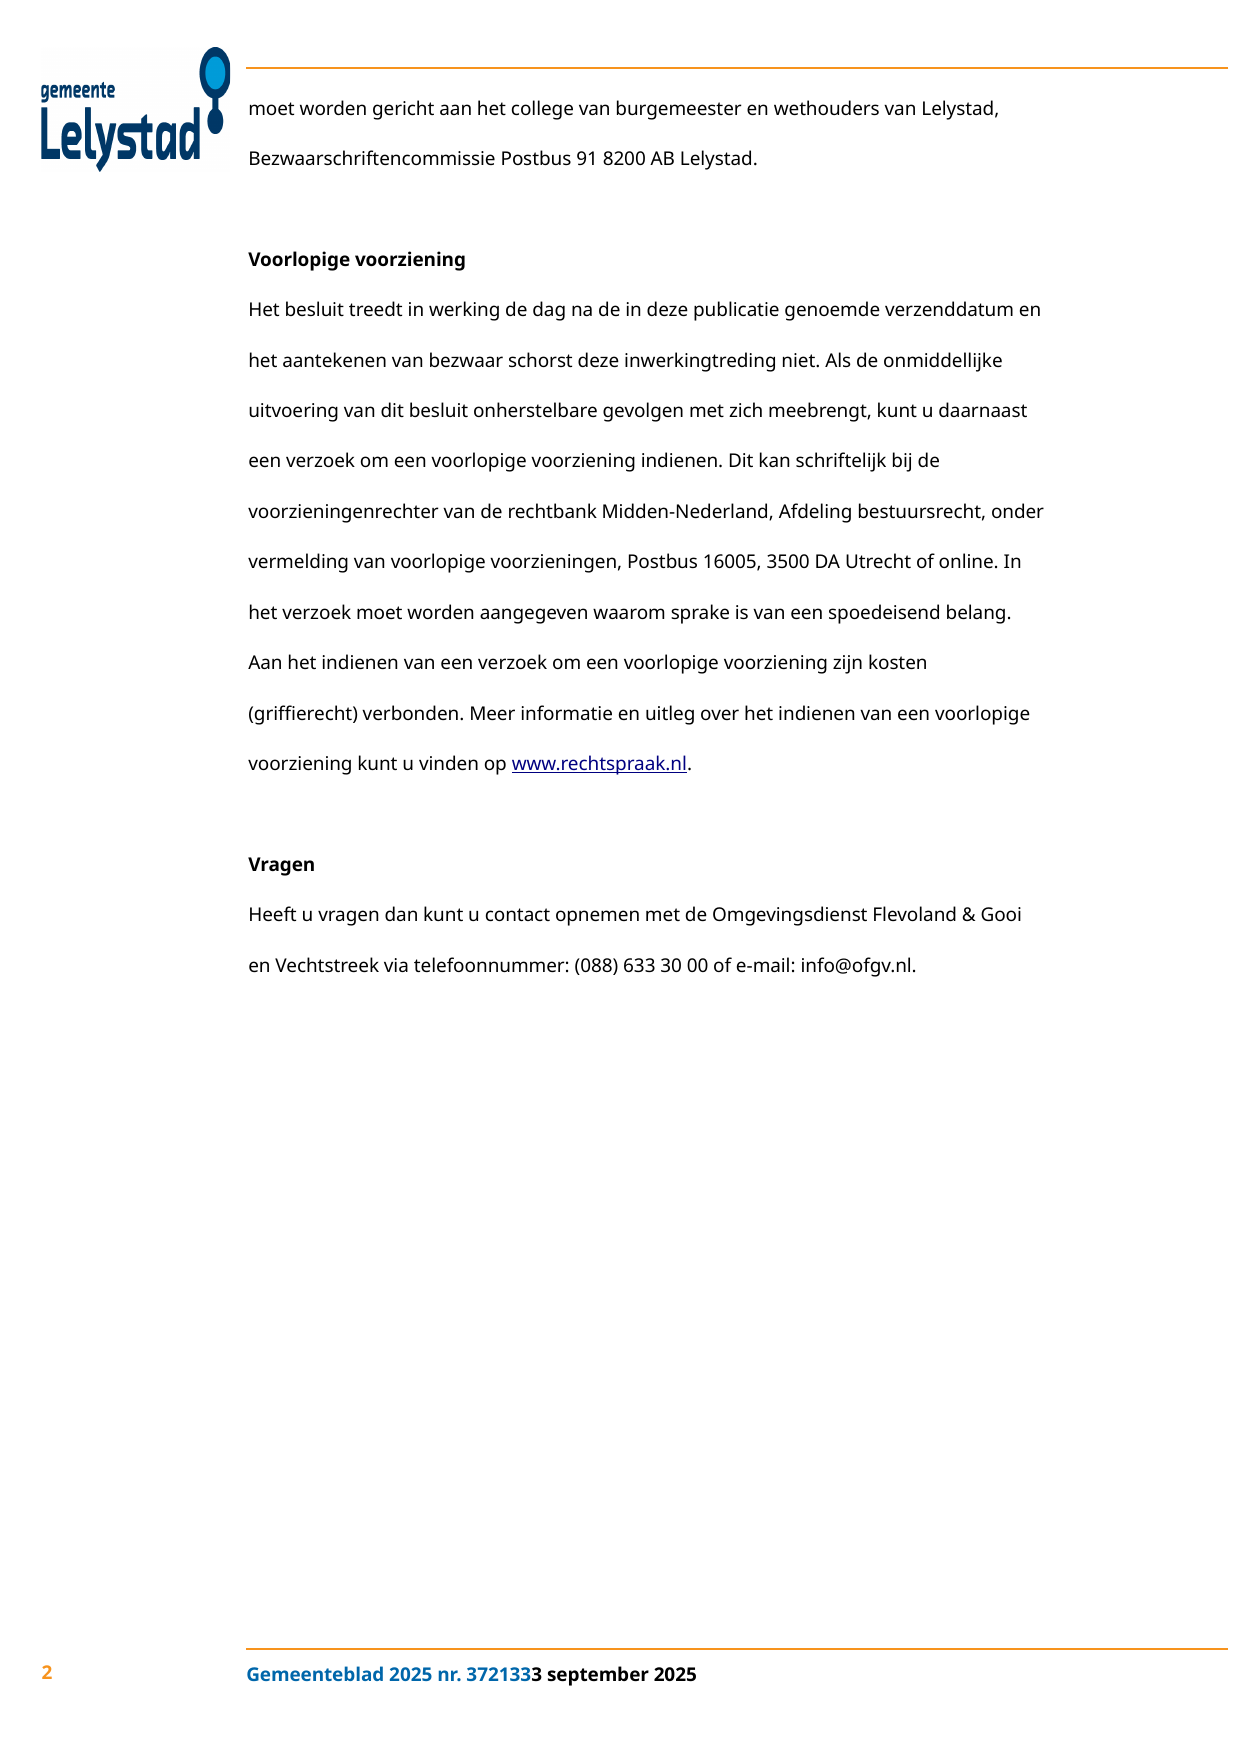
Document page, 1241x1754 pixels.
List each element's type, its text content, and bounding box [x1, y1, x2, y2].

text Bezwaarschriftencommissie Postbus 91 8200 AB Lelystad. [248, 145, 1152, 171]
text (griffierecht) verbonden. Meer informatie en uitleg over het indienen van een voorlopige [248, 700, 1152, 726]
text voorziening kunt u vinden op www.rechtspraak.nl. [248, 750, 1152, 776]
text Het besluit treedt in werking de dag na de in deze publicatie genoemde verzenddatum en [248, 296, 1152, 322]
text en Vechtstreek via telefoonnummer: (088) 633 30 00 of e-mail: info@ofgv.nl. [248, 952, 1152, 978]
text voorzieningenrechter van de rechtbank Midden-Nederland, Afdeling bestuursrecht, onder [248, 498, 1152, 524]
text Heeft u vragen dan kunt u contact opnemen met de Omgevingsdienst Flevoland & Gooi [248, 901, 1152, 927]
text Vragen [248, 851, 1152, 877]
text Aan het indienen van een verzoek om een voorlopige voorziening zijn kosten [248, 649, 1152, 675]
text vermelding van voorlopige voorzieningen, Postbus 16005, 3500 DA Utrecht of online. In [248, 548, 1152, 574]
picture [41, 47, 231, 172]
text moet worden gericht aan het college van burgemeester en wethouders van Lelystad, [248, 95, 1152, 121]
text het verzoek moet worden aangegeven waarom sprake is van een spoedeisend belang. [248, 599, 1152, 625]
text Voorlopige voorziening [248, 246, 1152, 272]
text het aantekenen van bezwaar schorst deze inwerkingtreding niet. Als de onmiddellijke [248, 347, 1152, 373]
text uitvoering van dit besluit onherstelbare gevolgen met zich meebrengt, kunt u daarnaast [248, 397, 1152, 423]
text een verzoek om een voorlopige voorziening indienen. Dit kan schriftelijk bij de [248, 448, 1152, 473]
